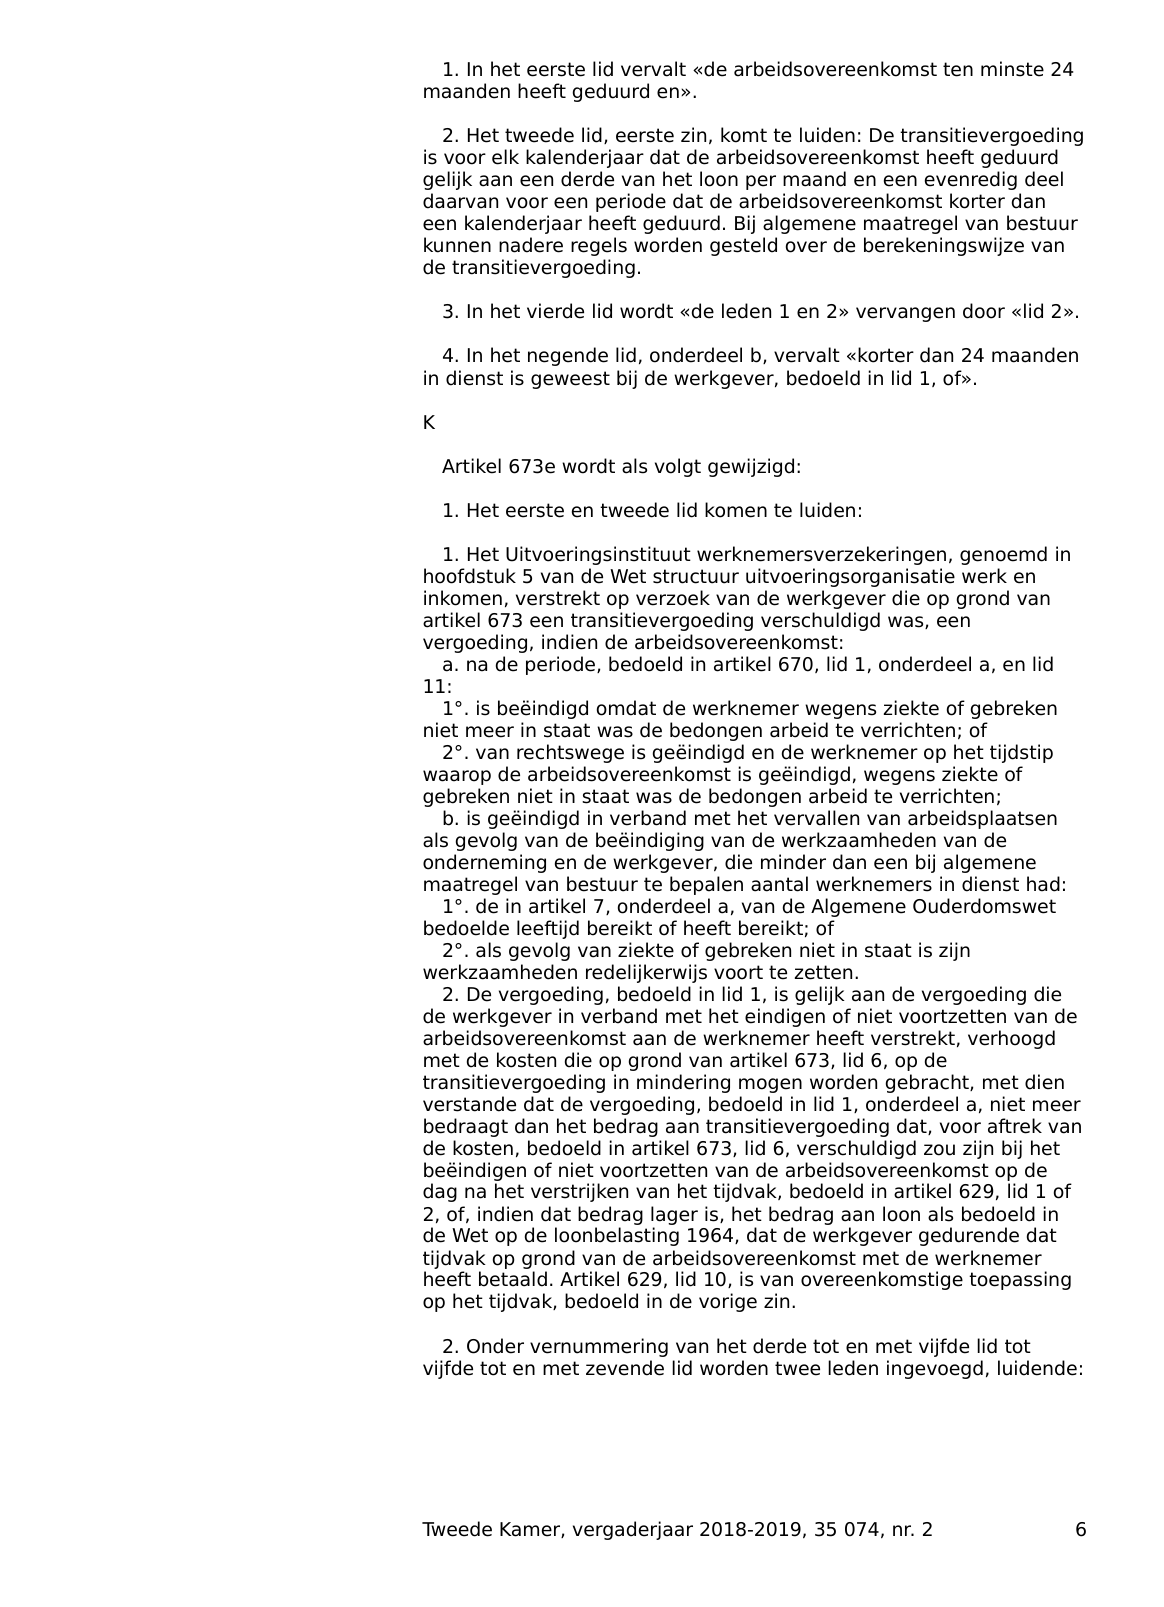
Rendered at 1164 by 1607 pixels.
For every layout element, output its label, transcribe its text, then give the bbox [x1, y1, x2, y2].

text 2. De vergoeding, bedoeld in lid 1, is gelijk aan de vergoeding die de werkgever in verband met het eindigen of niet voortzetten van de arbeidsovereenkomst aan de werknemer heeft verstrekt, verhoogd met de kosten die op grond van artikel 673, lid 6, op de transitievergoeding in mindering mogen worden gebracht, met dien verstande dat de vergoeding, bedoeld in lid 1, onderdeel a, niet meer bedraagt dan het bedrag aan transitievergoeding dat, voor aftrek van de kosten, bedoeld in artikel 673, lid 6, verschuldigd zou zijn bij het beëindigen of niet voortzetten van de arbeidsovereenkomst op de dag na het verstrijken van het tijdvak, bedoeld in artikel 629, lid 1 of 2, of, indien dat bedrag lager is, het bedrag aan loon als bedoeld in de Wet op de loonbelasting 1964, dat de werkgever gedurende dat tijdvak op grond van de arbeidsovereenkomst met de werknemer heeft betaald. Artikel 629, lid 10, is van overeenkomstige toepassing op het tijdvak, bedoeld in de vorige zin. [422, 984, 1087, 1313]
text Artikel 673e wordt als volgt gewijzigd: [422, 456, 1087, 478]
text 1. Het eerste en tweede lid komen te luiden: [422, 500, 1087, 522]
text 1. Het Uitvoeringsinstituut werknemersverzekeringen, genoemd in hoofdstuk 5 van de Wet structuur uitvoeringsorganisatie werk en inkomen, verstrekt op verzoek van de werkgever die op grond van artikel 673 een transitievergoeding verschuldigd was, een vergoeding, indien de arbeidsovereenkomst: [422, 544, 1087, 654]
text 2. Onder vernummering van het derde tot en met vijfde lid tot vijfde tot en met zevende lid worden twee leden ingevoegd, luidende: [422, 1336, 1087, 1379]
text 2°. van rechtswege is geëindigd en de werknemer op het tijdstip waarop de arbeidsovereenkomst is geëindigd, wegens ziekte of gebreken niet in staat was de bedongen arbeid te verrichten; [422, 742, 1087, 808]
text 4. In het negende lid, onderdeel b, vervalt «korter dan 24 maanden in dienst is geweest bij de werkgever, bedoeld in lid 1, of». [422, 345, 1087, 389]
text b. is geëindigd in verband met het vervallen van arbeidsplaatsen als gevolg van de beëindiging van de werkzaamheden van de onderneming en de werkgever, die minder dan een bij algemene maatregel van bestuur te bepalen aantal werknemers in dienst had: [422, 808, 1087, 896]
text a. na de periode, bedoeld in artikel 670, lid 1, onderdeel a, en lid 11: [422, 654, 1087, 698]
text K [422, 412, 1087, 433]
text 3. In het vierde lid wordt «de leden 1 en 2» vervangen door «lid 2». [422, 301, 1087, 323]
text 1. In het eerste lid vervalt «de arbeidsovereenkomst ten minste 24 maanden heeft geduurd en». [422, 59, 1087, 103]
text 2°. als gevolg van ziekte of gebreken niet in staat is zijn werkzaamheden redelijkerwijs voort te zetten. [422, 940, 1087, 984]
text 1°. is beëindigd omdat de werknemer wegens ziekte of gebreken niet meer in staat was de bedongen arbeid te verrichten; of [422, 698, 1087, 742]
text 2. Het tweede lid, eerste zin, komt te luiden: De transitievergoeding is voor elk kalenderjaar dat de arbeidsovereenkomst heeft geduurd gelijk aan een derde van het loon per maand en een evenredig deel daarvan voor een periode dat de arbeidsovereenkomst korter dan een kalenderjaar heeft geduurd. Bij algemene maatregel van bestuur kunnen nadere regels worden gesteld over de berekeningswijze van de transitievergoeding. [422, 125, 1087, 279]
text 1°. de in artikel 7, onderdeel a, van de Algemene Ouderdomswet bedoelde leeftijd bereikt of heeft bereikt; of [422, 896, 1087, 940]
